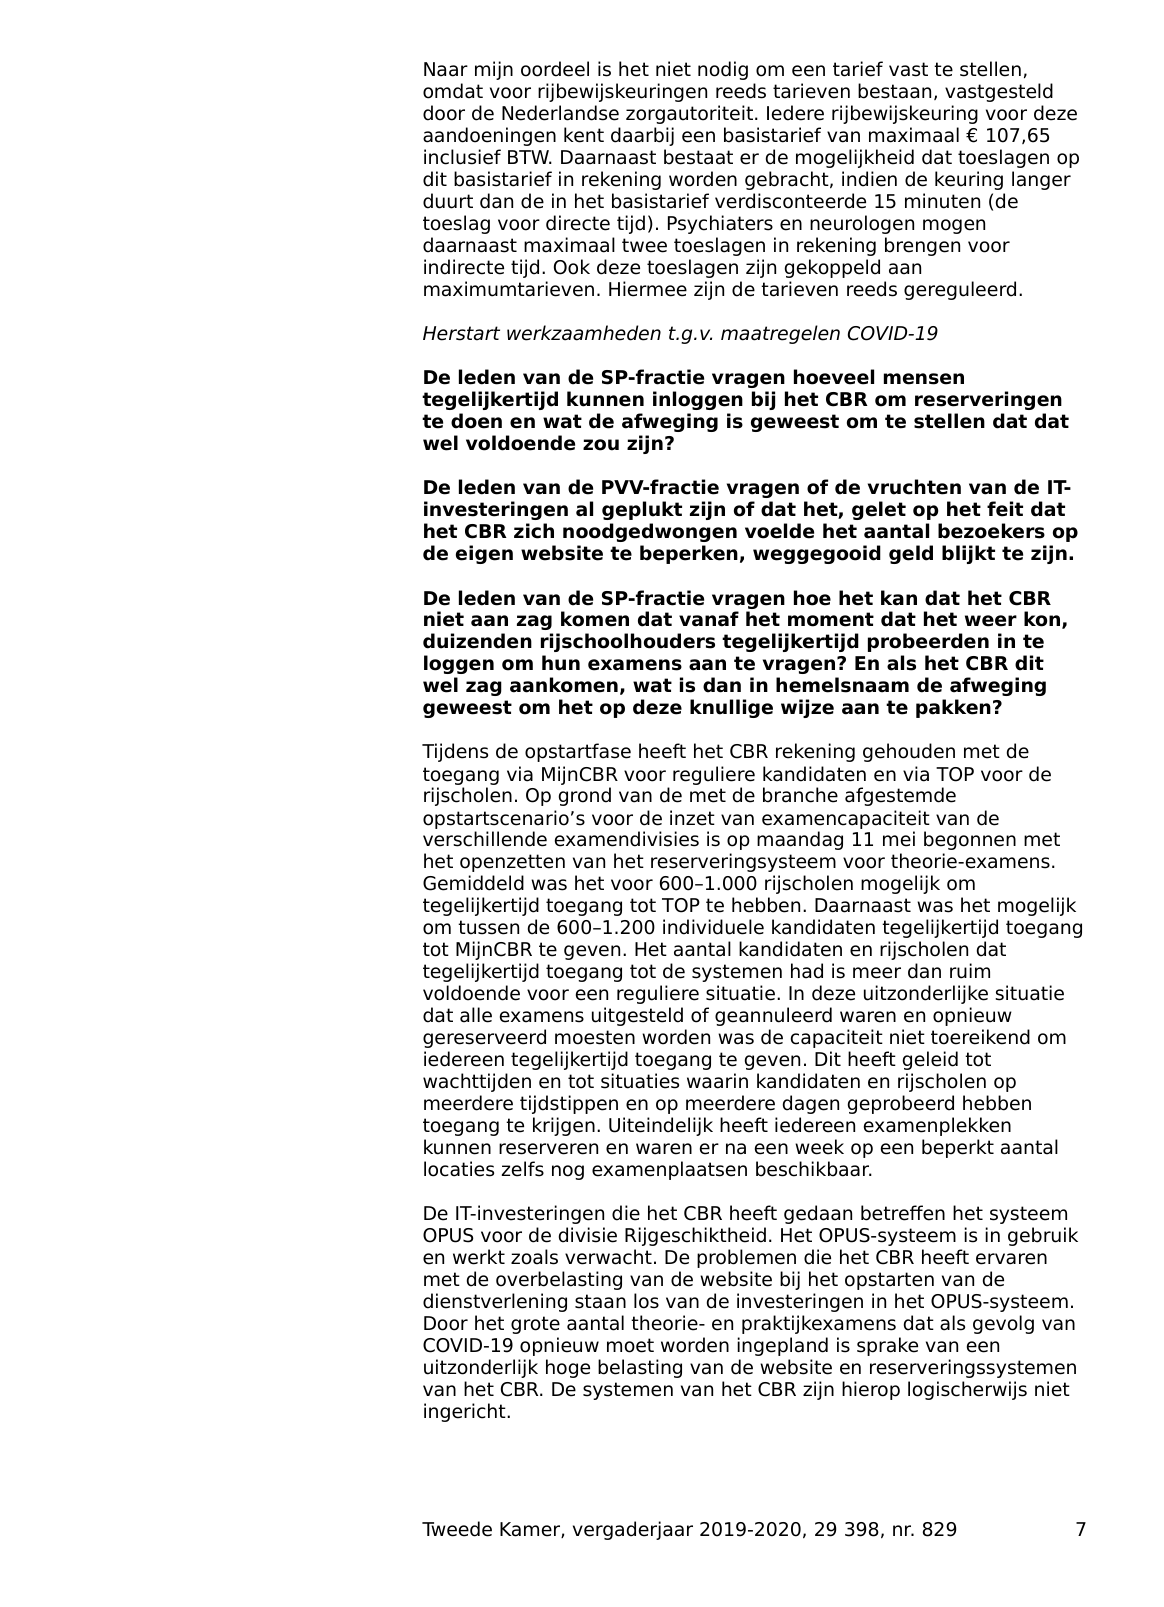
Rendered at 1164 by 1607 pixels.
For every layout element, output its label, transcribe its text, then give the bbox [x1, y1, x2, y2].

text Tijdens de opstartfase heeft het CBR rekening gehouden met de toegang via MijnCBR voor reguliere kandidaten en via TOP voor de rijscholen. Op grond van de met de branche afgestemde opstartscenario’s voor de inzet van examencapaciteit van de verschillende examendivisies is op maandag 11 mei begonnen met het openzetten van het reserveringsysteem voor theorie-examens. Gemiddeld was het voor 600–1.000 rijscholen mogelijk om tegelijkertijd toegang tot TOP te hebben. Daarnaast was het mogelijk om tussen de 600–1.200 individuele kandidaten tegelijkertijd toegang tot MijnCBR te geven. Het aantal kandidaten en rijscholen dat tegelijkertijd toegang tot de systemen had is meer dan ruim voldoende voor een reguliere situatie. In deze uitzonderlijke situatie dat alle examens uitgesteld of geannuleerd waren en opnieuw gereserveerd moesten worden was de capaciteit niet toereikend om iedereen tegelijkertijd toegang te geven. Dit heeft geleid tot wachttijden en tot situaties waarin kandidaten en rijscholen op meerdere tijdstippen en op meerdere dagen geprobeerd hebben toegang te krijgen. Uiteindelijk heeft iedereen examenplekken kunnen reserveren en waren er na een week op een beperkt aantal locaties zelfs nog examenplaatsen beschikbaar. [422, 741, 1087, 1181]
text De IT-investeringen die het CBR heeft gedaan betreffen het systeem OPUS voor de divisie Rijgeschiktheid. Het OPUS-systeem is in gebruik en werkt zoals verwacht. De problemen die het CBR heeft ervaren met de overbelasting van de website bij het opstarten van de dienstverlening staan los van de investeringen in het OPUS-systeem. Door het grote aantal theorie- en praktijkexamens dat als gevolg van COVID-19 opnieuw moet worden ingepland is sprake van een uitzonderlijk hoge belasting van de website en reserveringssystemen van het CBR. De systemen van het CBR zijn hierop logischerwijs niet ingericht. [422, 1203, 1087, 1423]
text De leden van de SP-fractie vragen hoe het kan dat het CBR niet aan zag komen dat vanaf het moment dat het weer kon, duizenden rijschoolhouders tegelijkertijd probeerden in te loggen om hun examens aan te vragen? En als het CBR dit wel zag aankomen, wat is dan in hemelsnaam de afweging geweest om het op deze knullige wijze aan te pakken? [422, 587, 1087, 719]
subtitle Herstart werkzaamheden t.g.v. maatregelen COVID-19 [422, 323, 1087, 345]
text Naar mijn oordeel is het niet nodig om een tarief vast te stellen, omdat voor rijbewijskeuringen reeds tarieven bestaan, vastgesteld door de Nederlandse zorgautoriteit. Iedere rijbewijskeuring voor deze aandoeningen kent daarbij een basistarief van maximaal € 107,65 inclusief BTW. Daarnaast bestaat er de mogelijkheid dat toeslagen op dit basistarief in rekening worden gebracht, indien de keuring langer duurt dan de in het basistarief verdisconteerde 15 minuten (de toeslag voor directe tijd). Psychiaters en neurologen mogen daarnaast maximaal twee toeslagen in rekening brengen voor indirecte tijd. Ook deze toeslagen zijn gekoppeld aan maximumtarieven. Hiermee zijn de tarieven reeds gereguleerd. [422, 59, 1087, 301]
text De leden van de PVV-fractie vragen of de vruchten van de IT-investeringen al geplukt zijn of dat het, gelet op het feit dat het CBR zich noodgedwongen voelde het aantal bezoekers op de eigen website te beperken, weggegooid geld blijkt te zijn. [422, 477, 1087, 565]
text De leden van de SP-fractie vragen hoeveel mensen tegelijkertijd kunnen inloggen bij het CBR om reserveringen te doen en wat de afweging is geweest om te stellen dat dat wel voldoende zou zijn? [422, 367, 1087, 455]
